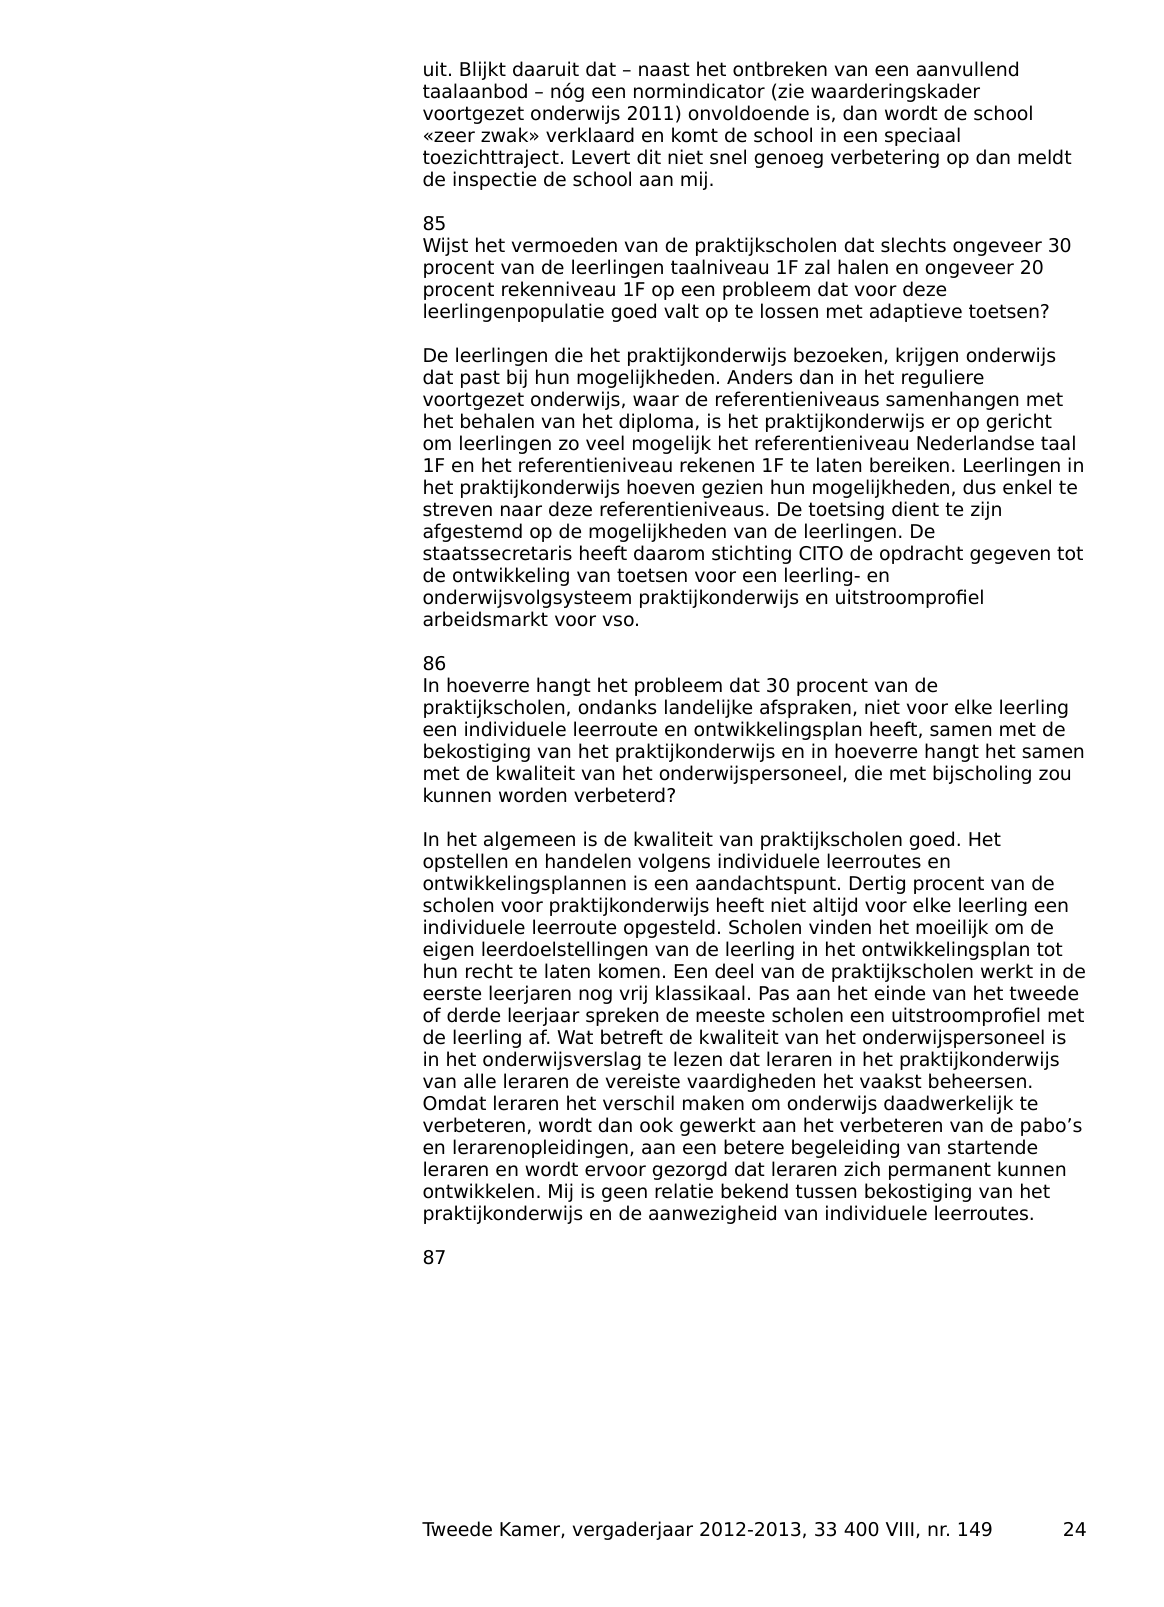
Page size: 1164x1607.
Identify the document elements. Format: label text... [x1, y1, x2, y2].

text In het algemeen is de kwaliteit van praktijkscholen goed. Het opstellen en handelen volgens individuele leerroutes en ontwikkelingsplannen is een aandachtspunt. Dertig procent van de scholen voor praktijkonderwijs heeft niet altijd voor elke leerling een individuele leerroute opgesteld. Scholen vinden het moeilijk om de eigen leerdoelstellingen van de leerling in het ontwikkelingsplan tot hun recht te laten komen. Een deel van de praktijkscholen werkt in de eerste leerjaren nog vrij klassikaal. Pas aan het einde van het tweede of derde leerjaar spreken de meeste scholen een uitstroomprofiel met de leerling af. Wat betreft de kwaliteit van het onderwijspersoneel is in het onderwijsverslag te lezen dat leraren in het praktijkonderwijs van alle leraren de vereiste vaardigheden het vaakst beheersen. Omdat leraren het verschil maken om onderwijs daadwerkelijk te verbeteren, wordt dan ook gewerkt aan het verbeteren van de pabo’s en lerarenopleidingen, aan een betere begeleiding van startende leraren en wordt ervoor gezorgd dat leraren zich permanent kunnen ontwikkelen. Mij is geen relatie bekend tussen bekostiging van het praktijkonderwijs en de aanwezigheid van individuele leerroutes. [422, 829, 1087, 1225]
text uit. Blijkt daaruit dat – naast het ontbreken van een aanvullend taalaanbod – nóg een normindicator (zie waarderingskader voortgezet onderwijs 2011) onvoldoende is, dan wordt de school «zeer zwak» verklaard en komt de school in een speciaal toezichttraject. Levert dit niet snel genoeg verbetering op dan meldt de inspectie de school aan mij. [422, 59, 1087, 191]
text 87 [422, 1247, 1087, 1269]
text In hoeverre hangt het probleem dat 30 procent van de praktijkscholen, ondanks landelijke afspraken, niet voor elke leerling een individuele leerroute en ontwikkelingsplan heeft, samen met de bekostiging van het praktijkonderwijs en in hoeverre hangt het samen met de kwaliteit van het onderwijspersoneel, die met bijscholing zou kunnen worden verbeterd? [422, 675, 1087, 807]
text Wijst het vermoeden van de praktijkscholen dat slechts ongeveer 30 procent van de leerlingen taalniveau 1F zal halen en ongeveer 20 procent rekenniveau 1F op een probleem dat voor deze leerlingenpopulatie goed valt op te lossen met adaptieve toetsen? [422, 235, 1087, 323]
text De leerlingen die het praktijkonderwijs bezoeken, krijgen onderwijs dat past bij hun mogelijkheden. Anders dan in het reguliere voortgezet onderwijs, waar de referentieniveaus samenhangen met het behalen van het diploma, is het praktijkonderwijs er op gericht om leerlingen zo veel mogelijk het referentieniveau Nederlandse taal 1F en het referentieniveau rekenen 1F te laten bereiken. Leerlingen in het praktijkonderwijs hoeven gezien hun mogelijkheden, dus enkel te streven naar deze referentieniveaus. De toetsing dient te zijn afgestemd op de mogelijkheden van de leerlingen. De staatssecretaris heeft daarom stichting CITO de opdracht gegeven tot de ontwikkeling van toetsen voor een leerling- en onderwijsvolgsysteem praktijkonderwijs en uitstroomprofiel arbeidsmarkt voor vso. [422, 345, 1087, 631]
text 85 [422, 213, 1087, 235]
text 86 [422, 653, 1087, 675]
